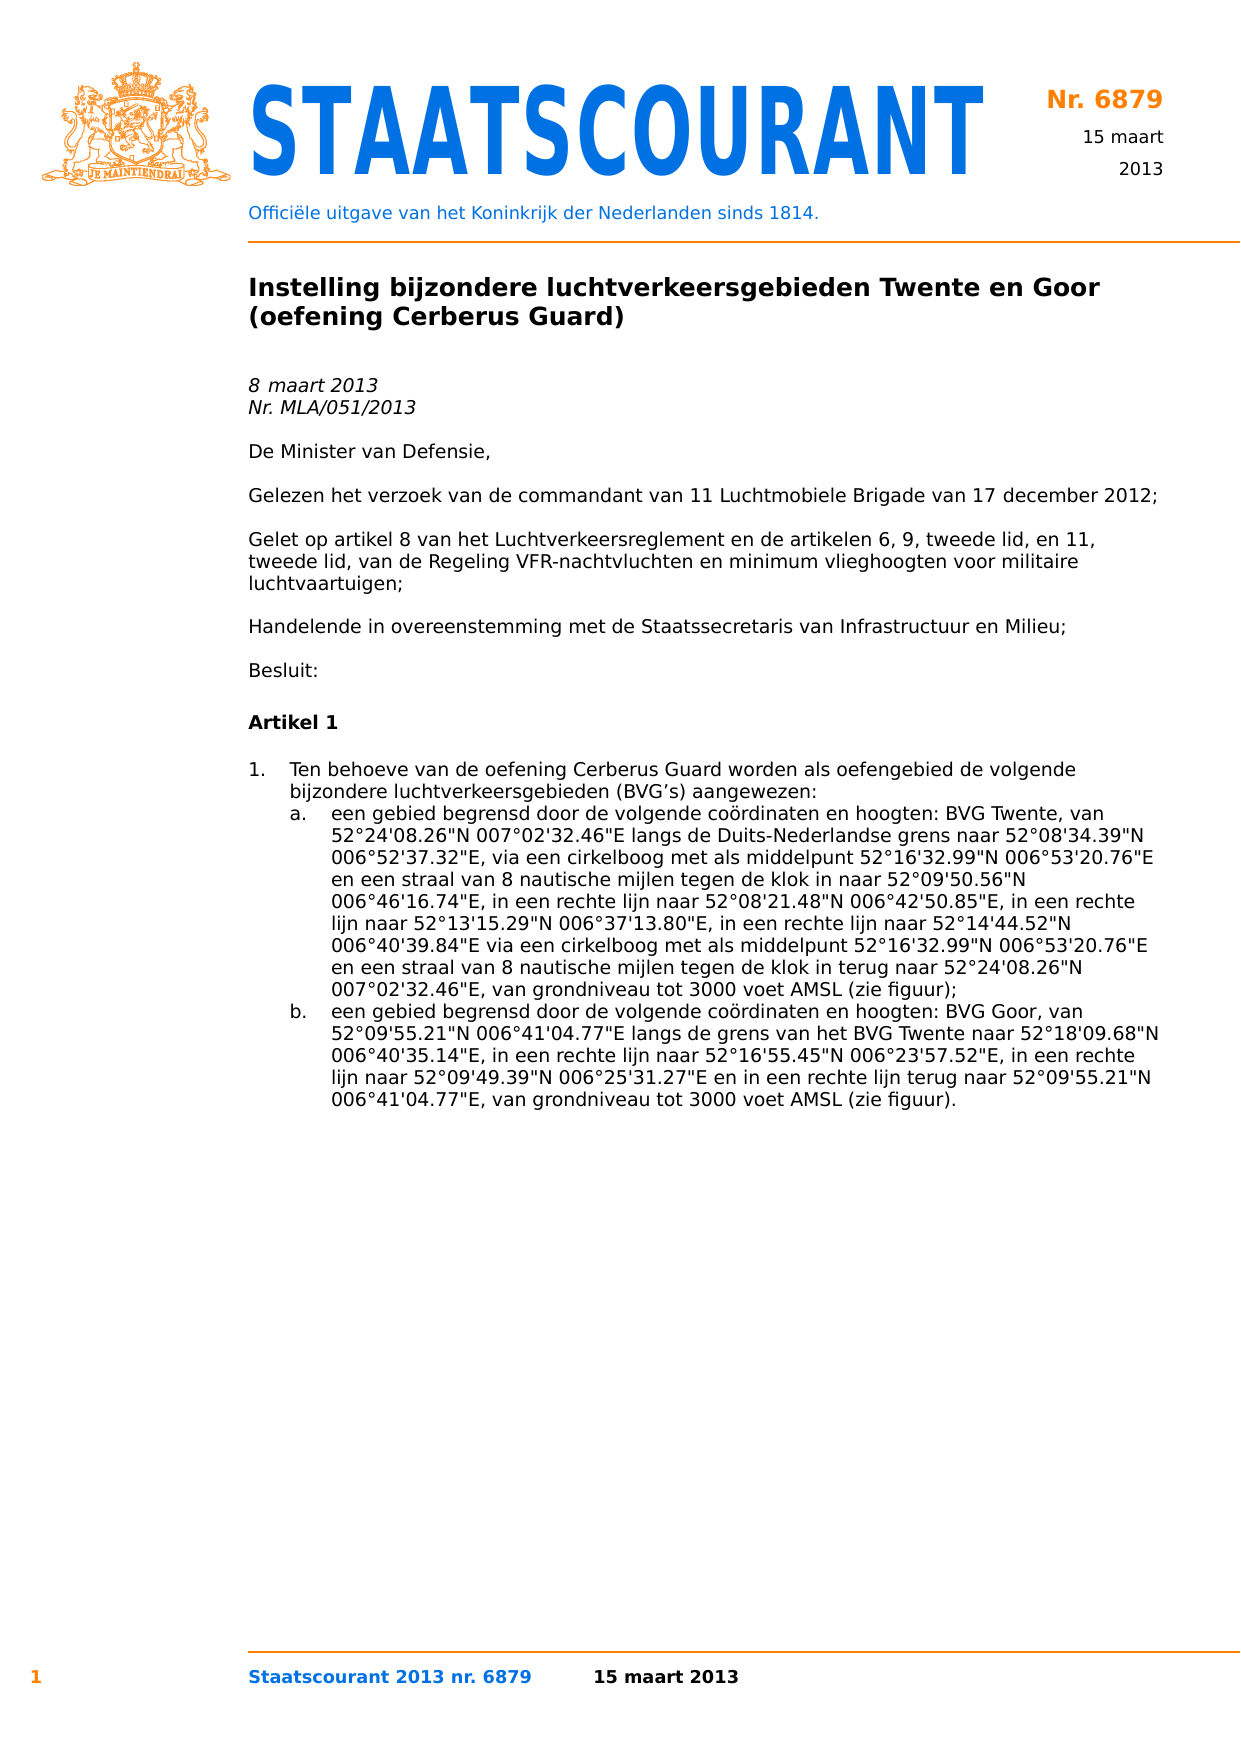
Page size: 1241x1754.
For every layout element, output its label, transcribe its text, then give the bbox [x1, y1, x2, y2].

text De Minister van Defensie, [248, 441, 1163, 463]
table_cell Officiële uitgave van het Koninkrijk der Nederlanden sinds 1814. [248, 203, 1240, 241]
text 1. Ten behoeve van de oefening Cerberus Guard worden als oefengebied de volgende bijzondere luchtverkeersgebieden (BVG’s) aangewezen: [248, 759, 1163, 803]
text 8 maart 2013 [248, 375, 1163, 397]
text Nr. MLA/051/2013 [248, 397, 1163, 419]
subtitle Artikel 1 [248, 712, 1163, 734]
picture [41, 62, 231, 186]
subtitle Instelling bijzondere luchtverkeersgebieden Twente en Goor (oefening Cerberus Guard) [248, 273, 1163, 331]
table_header STAATSCOURANT [248, 62, 998, 203]
table_header Nr. 6879 [998, 62, 1240, 121]
table_cell 15 maart [998, 121, 1240, 153]
table_cell 2013 [998, 153, 1240, 203]
table_header [25, 62, 248, 241]
text a. een gebied begrensd door de volgende coördinaten en hoogten: BVG Twente, van 52°24'08.26"N 007°02'32.46"E langs de Duits-Nederlandse grens naar 52°08'34.39"N 006°52'37.32"E, via een cirkelboog met als middelpunt 52°16'32.99"N 006°53'20.76"E en een straal van 8 nautische mijlen tegen de klok in naar 52°09'50.56"N 006°46'16.74"E, in een rechte lijn naar 52°08'21.48"N 006°42'50.85"E, in een rechte lijn naar 52°13'15.29"N 006°37'13.80"E, in een rechte lijn naar 52°14'44.52"N 006°40'39.84"E via een cirkelboog met als middelpunt 52°16'32.99"N 006°53'20.76"E en een straal van 8 nautische mijlen tegen de klok in terug naar 52°24'08.26"N 007°02'32.46"E, van grondniveau tot 3000 voet AMSL (zie figuur); [289, 803, 1163, 1001]
text Gelet op artikel 8 van het Luchtverkeersreglement en de artikelen 6, 9, tweede lid, en 11, tweede lid, van de Regeling VFR-nachtvluchten en minimum vlieghoogten voor militaire luchtvaartuigen; [248, 529, 1163, 594]
text Gelezen het verzoek van de commandant van 11 Luchtmobiele Brigade van 17 december 2012; [248, 485, 1163, 507]
text Besluit: [248, 660, 1163, 682]
text b. een gebied begrensd door de volgende coördinaten en hoogten: BVG Goor, van 52°09'55.21"N 006°41'04.77"E langs de grens van het BVG Twente naar 52°18'09.68"N 006°40'35.14"E, in een rechte lijn naar 52°16'55.45"N 006°23'57.52"E, in een rechte lijn naar 52°09'49.39"N 006°25'31.27"E en in een rechte lijn terug naar 52°09'55.21"N 006°41'04.77"E, van grondniveau tot 3000 voet AMSL (zie figuur). [289, 1001, 1163, 1111]
text Handelende in overeenstemming met de Staatssecretaris van Infrastructuur en Milieu; [248, 616, 1163, 638]
